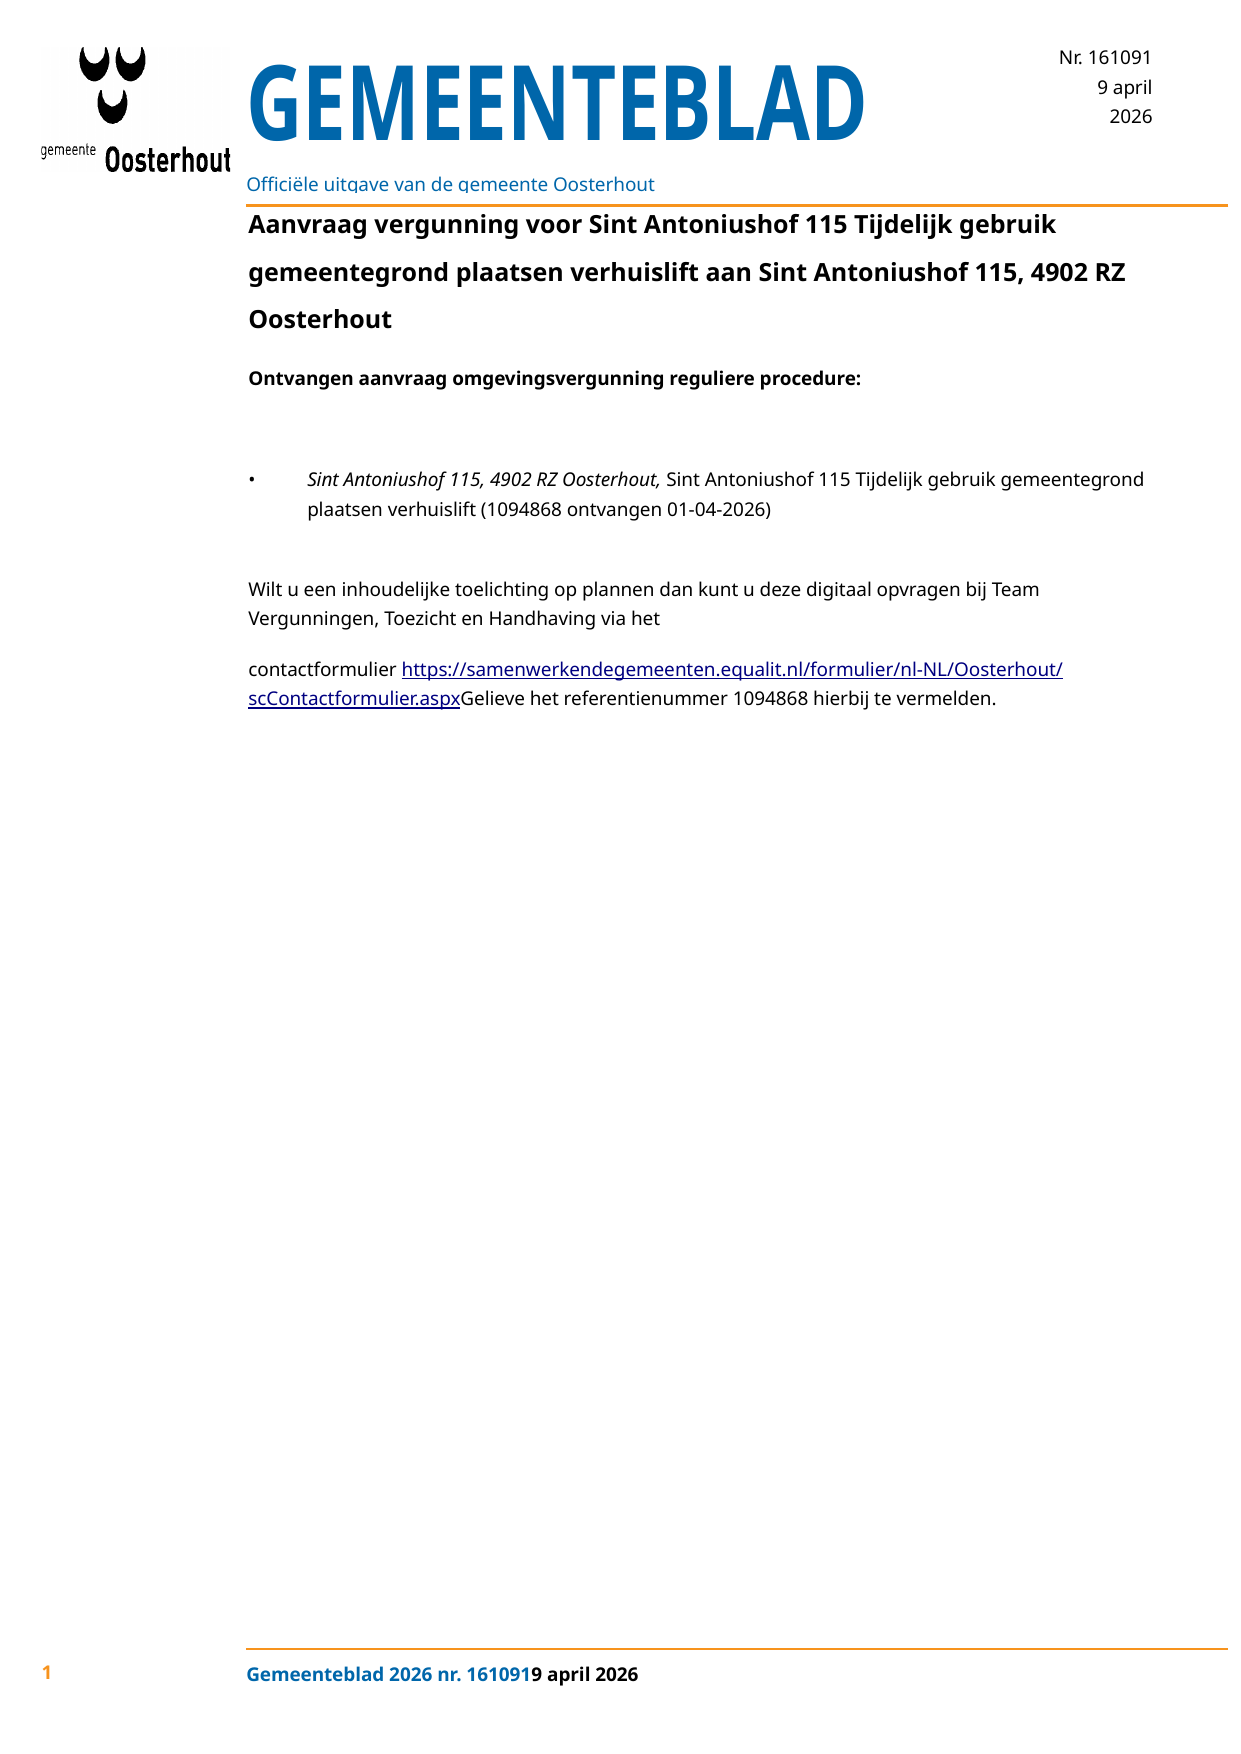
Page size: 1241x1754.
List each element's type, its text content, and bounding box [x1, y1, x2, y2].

picture [41, 47, 231, 172]
text Aanvraag vergunning voor Sint Antoniushof 115 Tijdelijk gebruik gemeentegrond plaatsen verhuislift aan Sint Antoniushof 115, 4902 RZ Oosterhout [248, 207, 1152, 336]
text Ontvangen aanvraag omgevingsvergunning reguliere procedure: [248, 366, 1152, 391]
text Wilt u een inhoudelijke toelichting op plannen dan kunt u deze digitaal opvragen bij Team Vergunningen, Toezicht en Handhaving via het [248, 576, 1152, 631]
list Sint Antoniushof 115, 4902 RZ Oosterhout, Sint Antoniushof 115 Tijdelijk gebruik gemeentegrond plaatsen verhuislift (1094868 ontvangen 01-04-2026) [248, 466, 1152, 522]
text contactformulier https://samenwerkendegemeenten.equalit.nl/formulier/nl-NL/Oosterhout/scContactformulier.aspxGelieve het referentienummer 1094868 hierbij te vermelden. [248, 656, 1152, 711]
